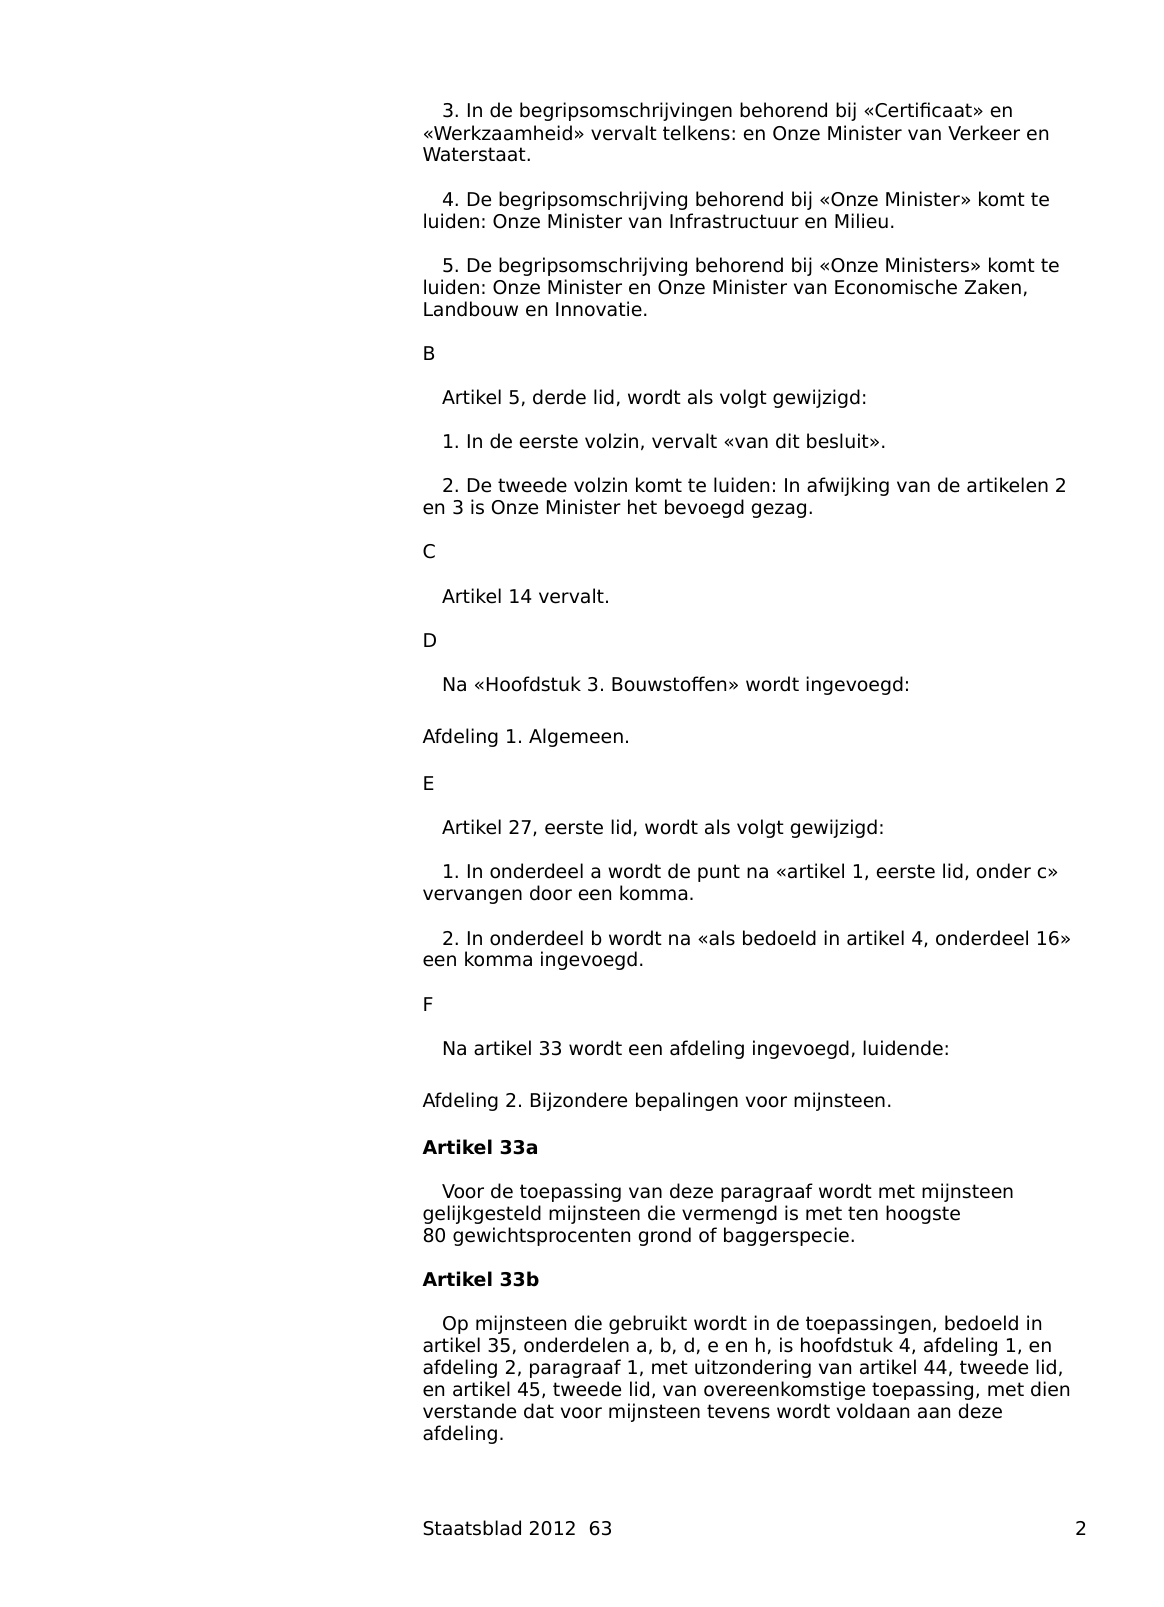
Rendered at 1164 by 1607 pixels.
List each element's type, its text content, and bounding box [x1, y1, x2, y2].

subtitle Afdeling 1. Algemeen. [422, 726, 1087, 748]
text 1. In de eerste volzin, vervalt «van dit besluit». [422, 431, 1087, 453]
text C [422, 541, 1087, 563]
subtitle Afdeling 2. Bijzondere bepalingen voor mijnsteen. [422, 1090, 1087, 1112]
text Voor de toepassing van deze paragraaf wordt met mijnsteen gelijkgesteld mijnsteen die vermengd is met ten hoogste 80 gewichtsprocenten grond of baggerspecie. [422, 1181, 1087, 1247]
text 5. De begripsomschrijving behorend bij «Onze Ministers» komt te luiden: Onze Minister en Onze Minister van Economische Zaken, Landbouw en Innovatie. [422, 255, 1087, 321]
text Artikel 5, derde lid, wordt als volgt gewijzigd: [422, 387, 1087, 409]
text Artikel 14 vervalt. [422, 586, 1087, 608]
subtitle Artikel 33a [422, 1137, 1087, 1159]
text 2. De tweede volzin komt te luiden: In afwijking van de artikelen 2 en 3 is Onze Minister het bevoegd gezag. [422, 475, 1087, 519]
text 3. In de begripsomschrijvingen behorend bij «Certificaat» en «Werkzaamheid» vervalt telkens: en Onze Minister van Verkeer en Waterstaat. [422, 100, 1087, 166]
text B [422, 343, 1087, 365]
text Artikel 27, eerste lid, wordt als volgt gewijzigd: [422, 817, 1087, 839]
text 4. De begripsomschrijving behorend bij «Onze Minister» komt te luiden: Onze Minister van Infrastructuur en Milieu. [422, 188, 1087, 232]
text E [422, 773, 1087, 795]
text F [422, 993, 1087, 1016]
text Na «Hoofdstuk 3. Bouwstoffen» wordt ingevoegd: [422, 674, 1087, 696]
text 1. In onderdeel a wordt de punt na «artikel 1, eerste lid, onder c» vervangen door een komma. [422, 861, 1087, 905]
text D [422, 630, 1087, 652]
text Op mijnsteen die gebruikt wordt in de toepassingen, bedoeld in artikel 35, onderdelen a, b, d, e en h, is hoofdstuk 4, afdeling 1, en afdeling 2, paragraaf 1, met uitzondering van artikel 44, tweede lid, en artikel 45, tweede lid, van overeenkomstige toepassing, met dien verstande dat voor mijnsteen tevens wordt voldaan aan deze afdeling. [422, 1313, 1087, 1445]
text Na artikel 33 wordt een afdeling ingevoegd, luidende: [422, 1038, 1087, 1060]
text 2. In onderdeel b wordt na «als bedoeld in artikel 4, onderdeel 16» een komma ingevoegd. [422, 927, 1087, 971]
subtitle Artikel 33b [422, 1269, 1087, 1291]
